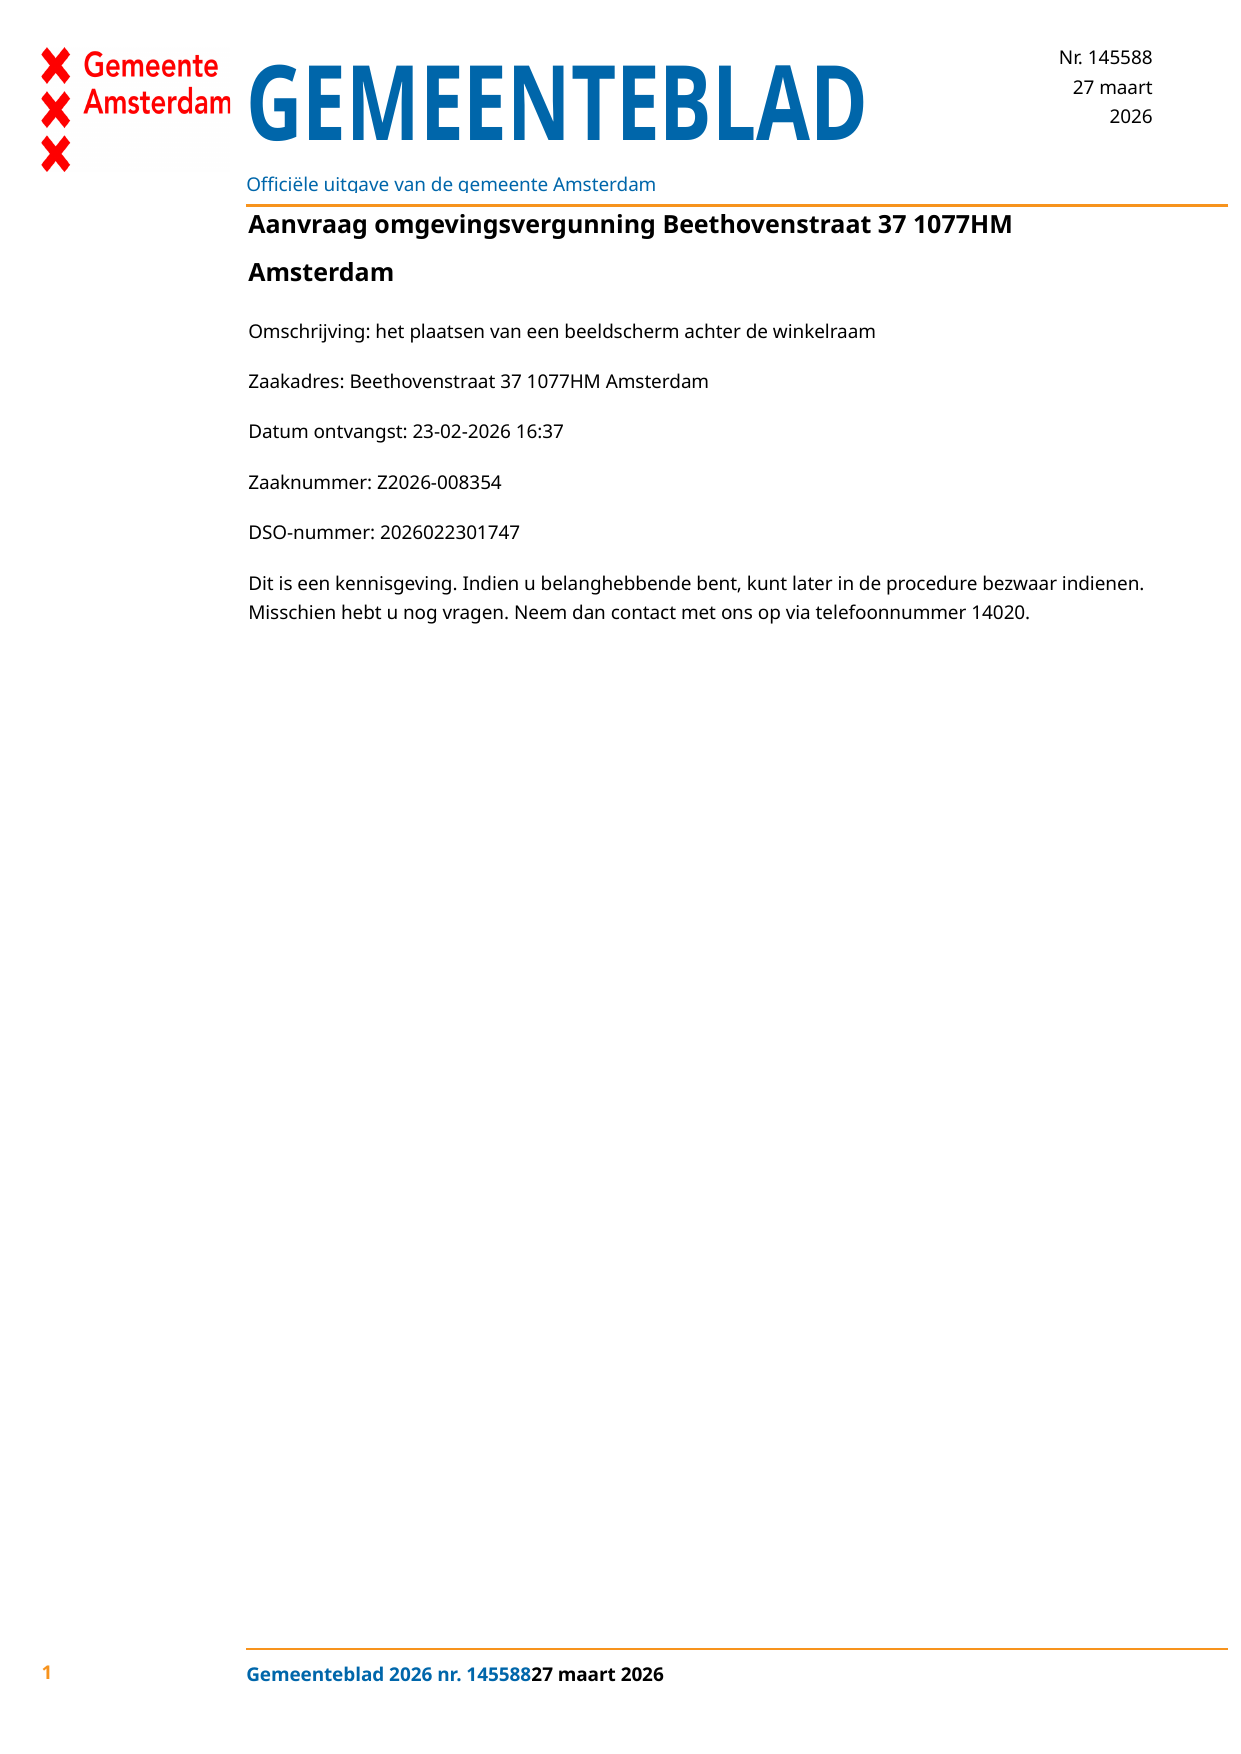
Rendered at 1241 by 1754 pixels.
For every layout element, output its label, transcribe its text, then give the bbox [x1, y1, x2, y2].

picture [41, 47, 231, 172]
text Datum ontvangst: 23-02-2026 16:37 [248, 419, 1152, 444]
text DSO-nummer: 2026022301747 [248, 519, 1152, 545]
text Dit is een kennisgeving. Indien u belanghebbende bent, kunt later in de procedure bezwaar indienen. Misschien hebt u nog vragen. Neem dan contact met ons op via telefoonnummer 14020. [248, 570, 1152, 625]
text Zaaknummer: Z2026-008354 [248, 469, 1152, 495]
text Omschrijving: het plaatsen van een beeldscherm achter de winkelraam [248, 318, 1152, 344]
text Zaakadres: Beethovenstraat 37 1077HM Amsterdam [248, 368, 1152, 394]
text Aanvraag omgevingsvergunning Beethovenstraat 37 1077HM Amsterdam [248, 207, 1152, 288]
